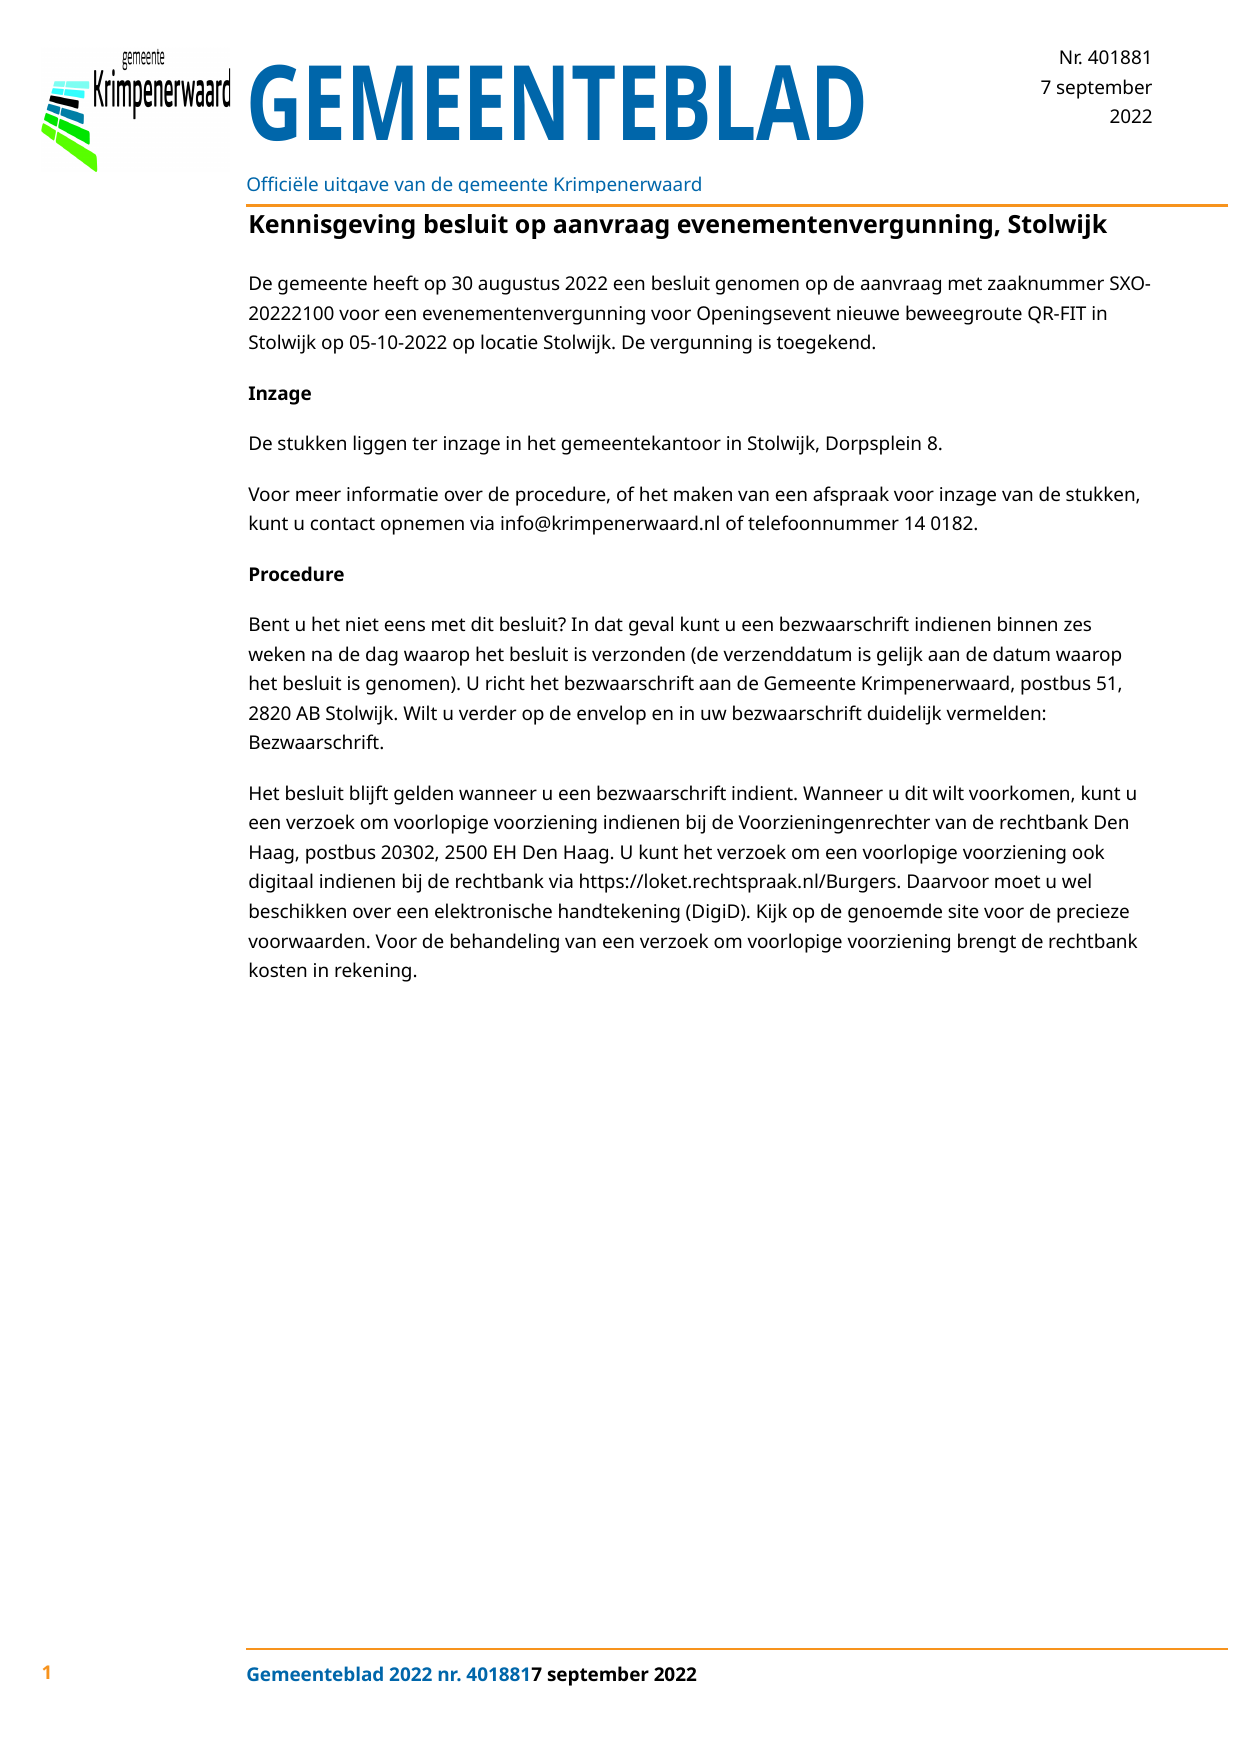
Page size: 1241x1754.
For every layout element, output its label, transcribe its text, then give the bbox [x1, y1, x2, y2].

text Voor meer informatie over de procedure, of het maken van een afspraak voor inzage van de stukken, kunt u contact opnemen via info@krimpenerwaard.nl of telefoonnummer 14 0182. [248, 481, 1152, 536]
text Het besluit blijft gelden wanneer u een bezwaarschrift indient. Wanneer u dit wilt voorkomen, kunt u een verzoek om voorlopige voorziening indienen bij de Voorzieningenrechter van de rechtbank Den Haag, postbus 20302, 2500 EH Den Haag. U kunt het verzoek om een voorlopige voorziening ook digitaal indienen bij de rechtbank via https://loket.rechtspraak.nl/Burgers. Daarvoor moet u wel beschikken over een elektronische handtekening (DigiD). Kijk op de genoemde site voor de precieze voorwaarden. Voor de behandeling van een verzoek om voorlopige voorziening brengt de rechtbank kosten in rekening. [248, 780, 1152, 983]
text Inzage [248, 380, 1152, 406]
text Bent u het niet eens met dit besluit? In dat geval kunt u een bezwaarschrift indienen binnen zes weken na de dag waarop het besluit is verzonden (de verzenddatum is gelijk aan de datum waarop het besluit is genomen). U richt het bezwaarschrift aan de Gemeente Krimpenerwaard, postbus 51, 2820 AB Stolwijk. Wilt u verder op de envelop en in uw bezwaarschrift duidelijk vermelden: Bezwaarschrift. [248, 611, 1152, 755]
text De stukken liggen ter inzage in het gemeentekantoor in Stolwijk, Dorpsplein 8. [248, 430, 1152, 456]
picture [41, 47, 231, 172]
text De gemeente heeft op 30 augustus 2022 een besluit genomen op de aanvraag met zaaknummer SXO-20222100 voor een evenementenvergunning voor Openingsevent nieuwe beweegroute QR-FIT in Stolwijk op 05-10-2022 op locatie Stolwijk. De vergunning is toegekend. [248, 270, 1152, 355]
text Kennisgeving besluit op aanvraag evenementenvergunning, Stolwijk [248, 207, 1152, 241]
text Procedure [248, 561, 1152, 586]
